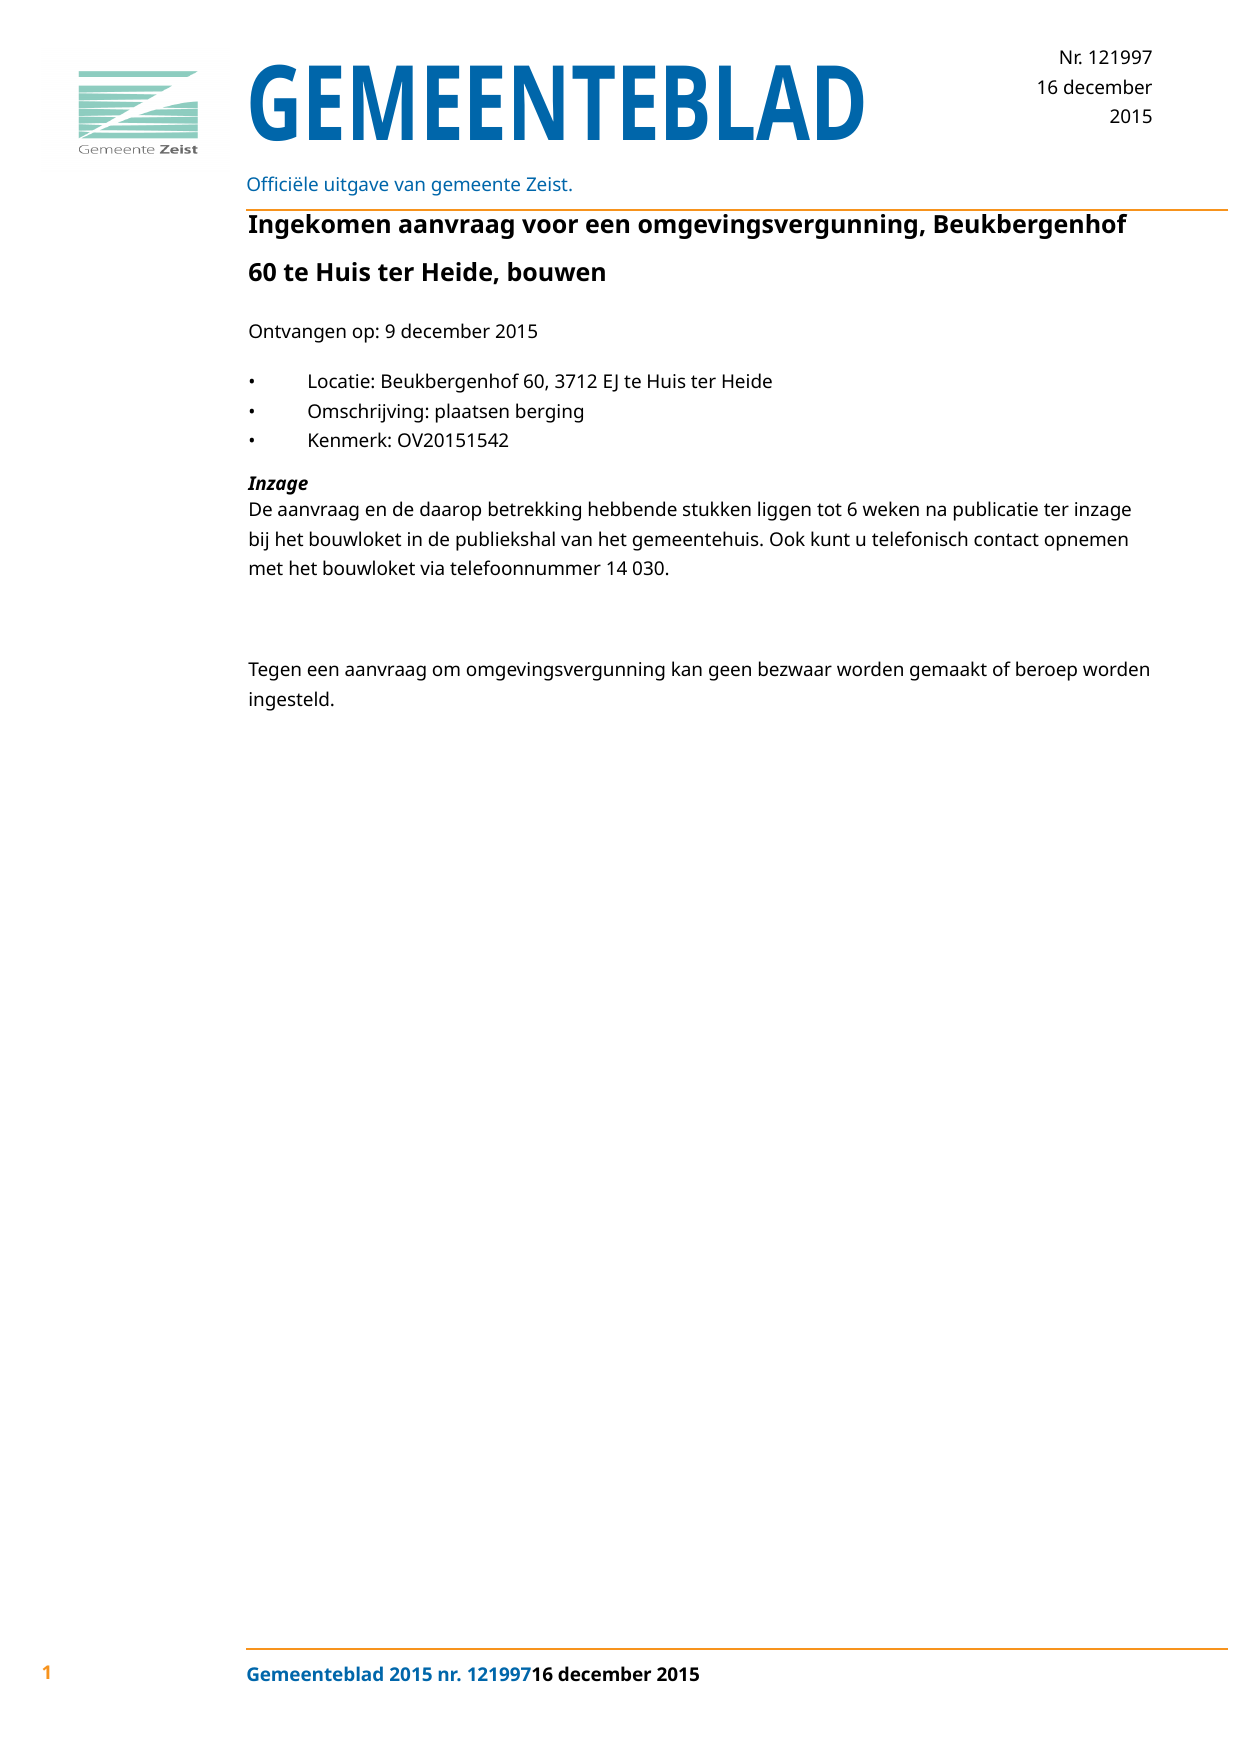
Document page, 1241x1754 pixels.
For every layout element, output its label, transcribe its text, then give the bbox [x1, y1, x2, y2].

text Tegen een aanvraag om omgevingsvergunning kan geen bezwaar worden gemaakt of beroep worden ingesteld. [248, 656, 1152, 712]
text Inzage [248, 471, 1152, 496]
list Locatie: Beukbergenhof 60, 3712 EJ te Huis ter Heide [248, 368, 1152, 394]
text Ontvangen op: 9 december 2015 [248, 318, 1152, 344]
picture [41, 47, 231, 172]
list Kenmerk: OV20151542 [248, 427, 1152, 453]
text De aanvraag en de daarop betrekking hebbende stukken liggen tot 6 weken na publicatie ter inzage bij het bouwloket in de publiekshal van het gemeentehuis. Ook kunt u telefonisch contact opnemen met het bouwloket via telefoonnummer 14 030. [248, 496, 1152, 581]
list Omschrijving: plaatsen berging [248, 398, 1152, 424]
text Ingekomen aanvraag voor een omgevingsvergunning, Beukbergenhof 60 te Huis ter Heide, bouwen [248, 211, 1152, 288]
